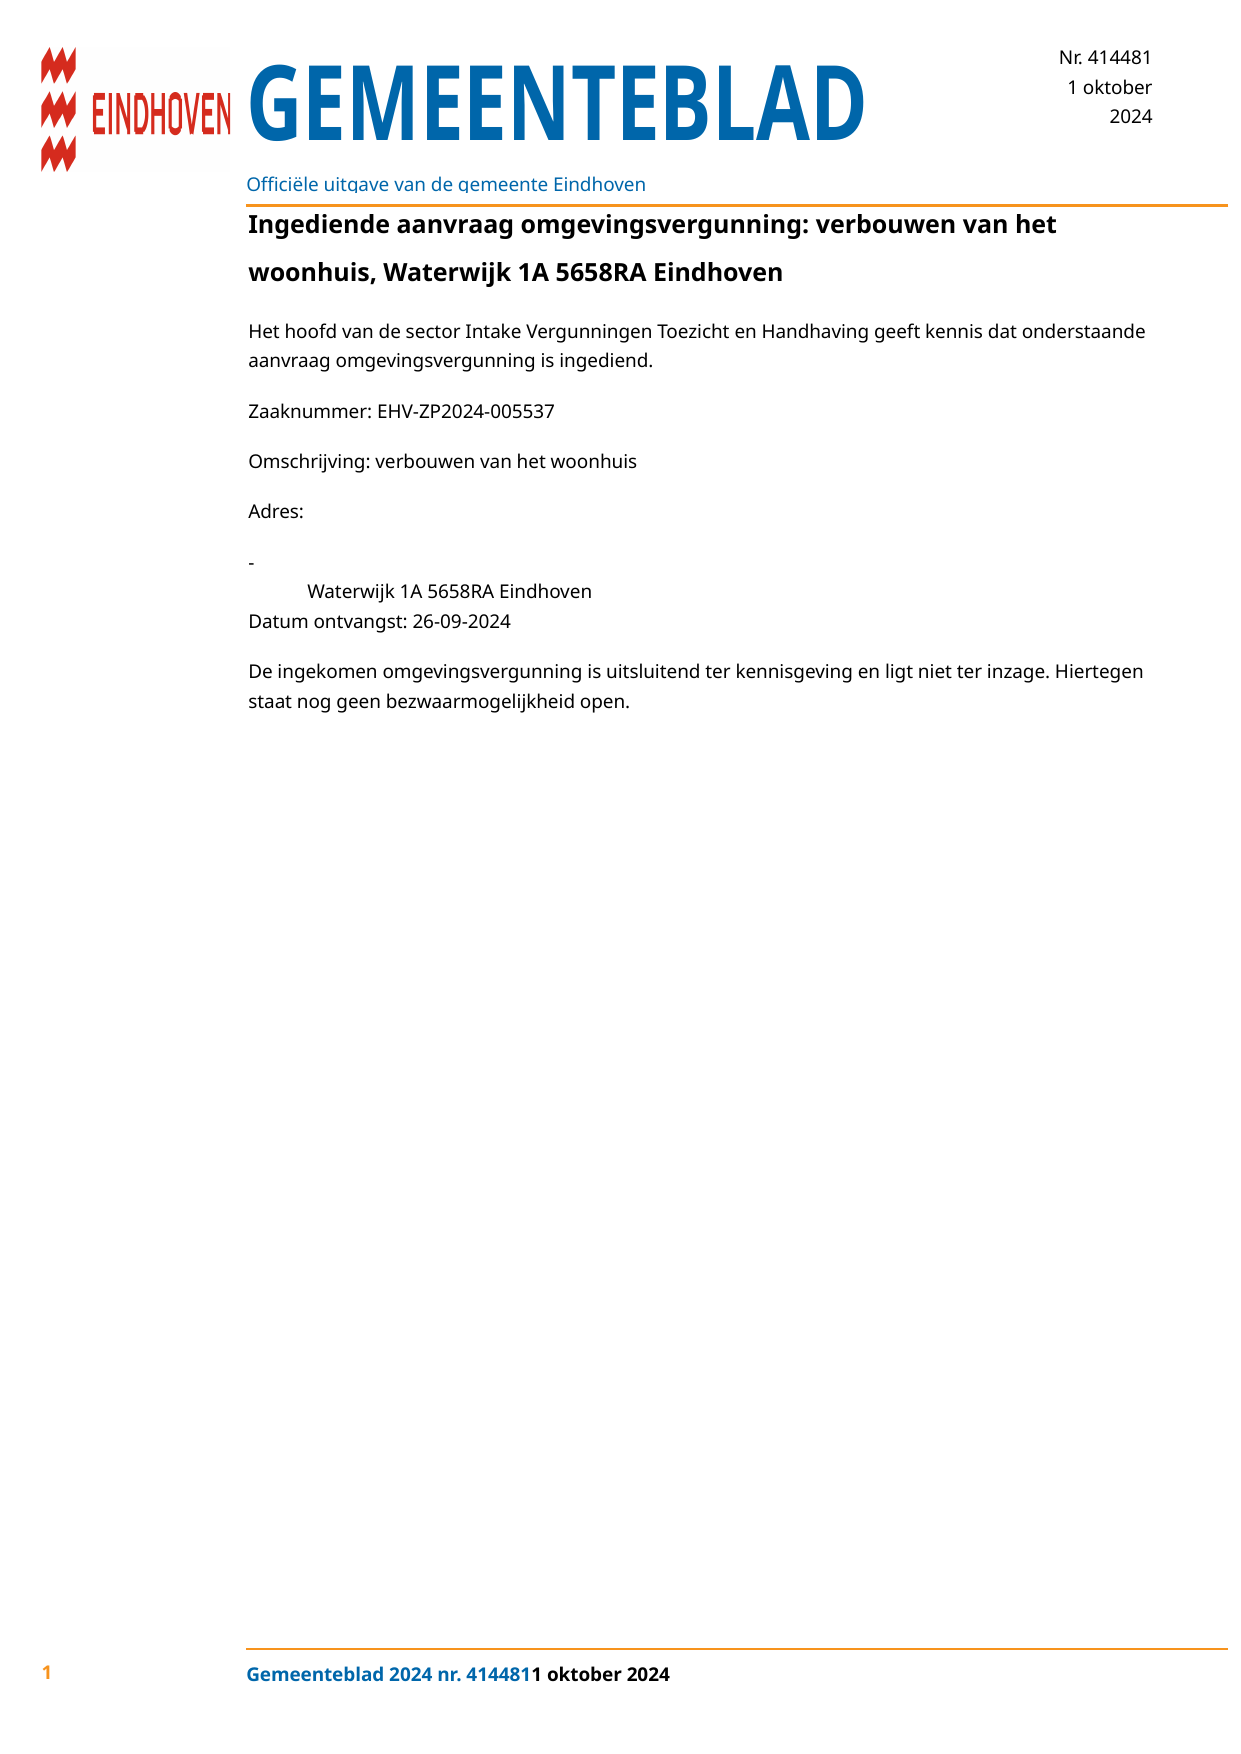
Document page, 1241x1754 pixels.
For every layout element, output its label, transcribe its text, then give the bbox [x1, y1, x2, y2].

list Waterwijk 1A 5658RA Eindhoven [248, 579, 1152, 604]
text De ingekomen omgevingsvergunning is uitsluitend ter kennisgeving en ligt niet ter inzage. Hiertegen staat nog geen bezwaarmogelijkheid open. [248, 659, 1152, 714]
text Zaaknummer: EHV-ZP2024-005537 [248, 398, 1152, 424]
text Ingediende aanvraag omgevingsvergunning: verbouwen van het woonhuis, Waterwijk 1A 5658RA Eindhoven [248, 207, 1152, 288]
text Omschrijving: verbouwen van het woonhuis [248, 448, 1152, 474]
picture [41, 47, 231, 172]
text Het hoofd van de sector Intake Vergunningen Toezicht en Handhaving geeft kennis dat onderstaande aanvraag omgevingsvergunning is ingediend. [248, 318, 1152, 373]
text Datum ontvangst: 26-09-2024 [248, 608, 1152, 634]
text Adres: [248, 499, 1152, 524]
